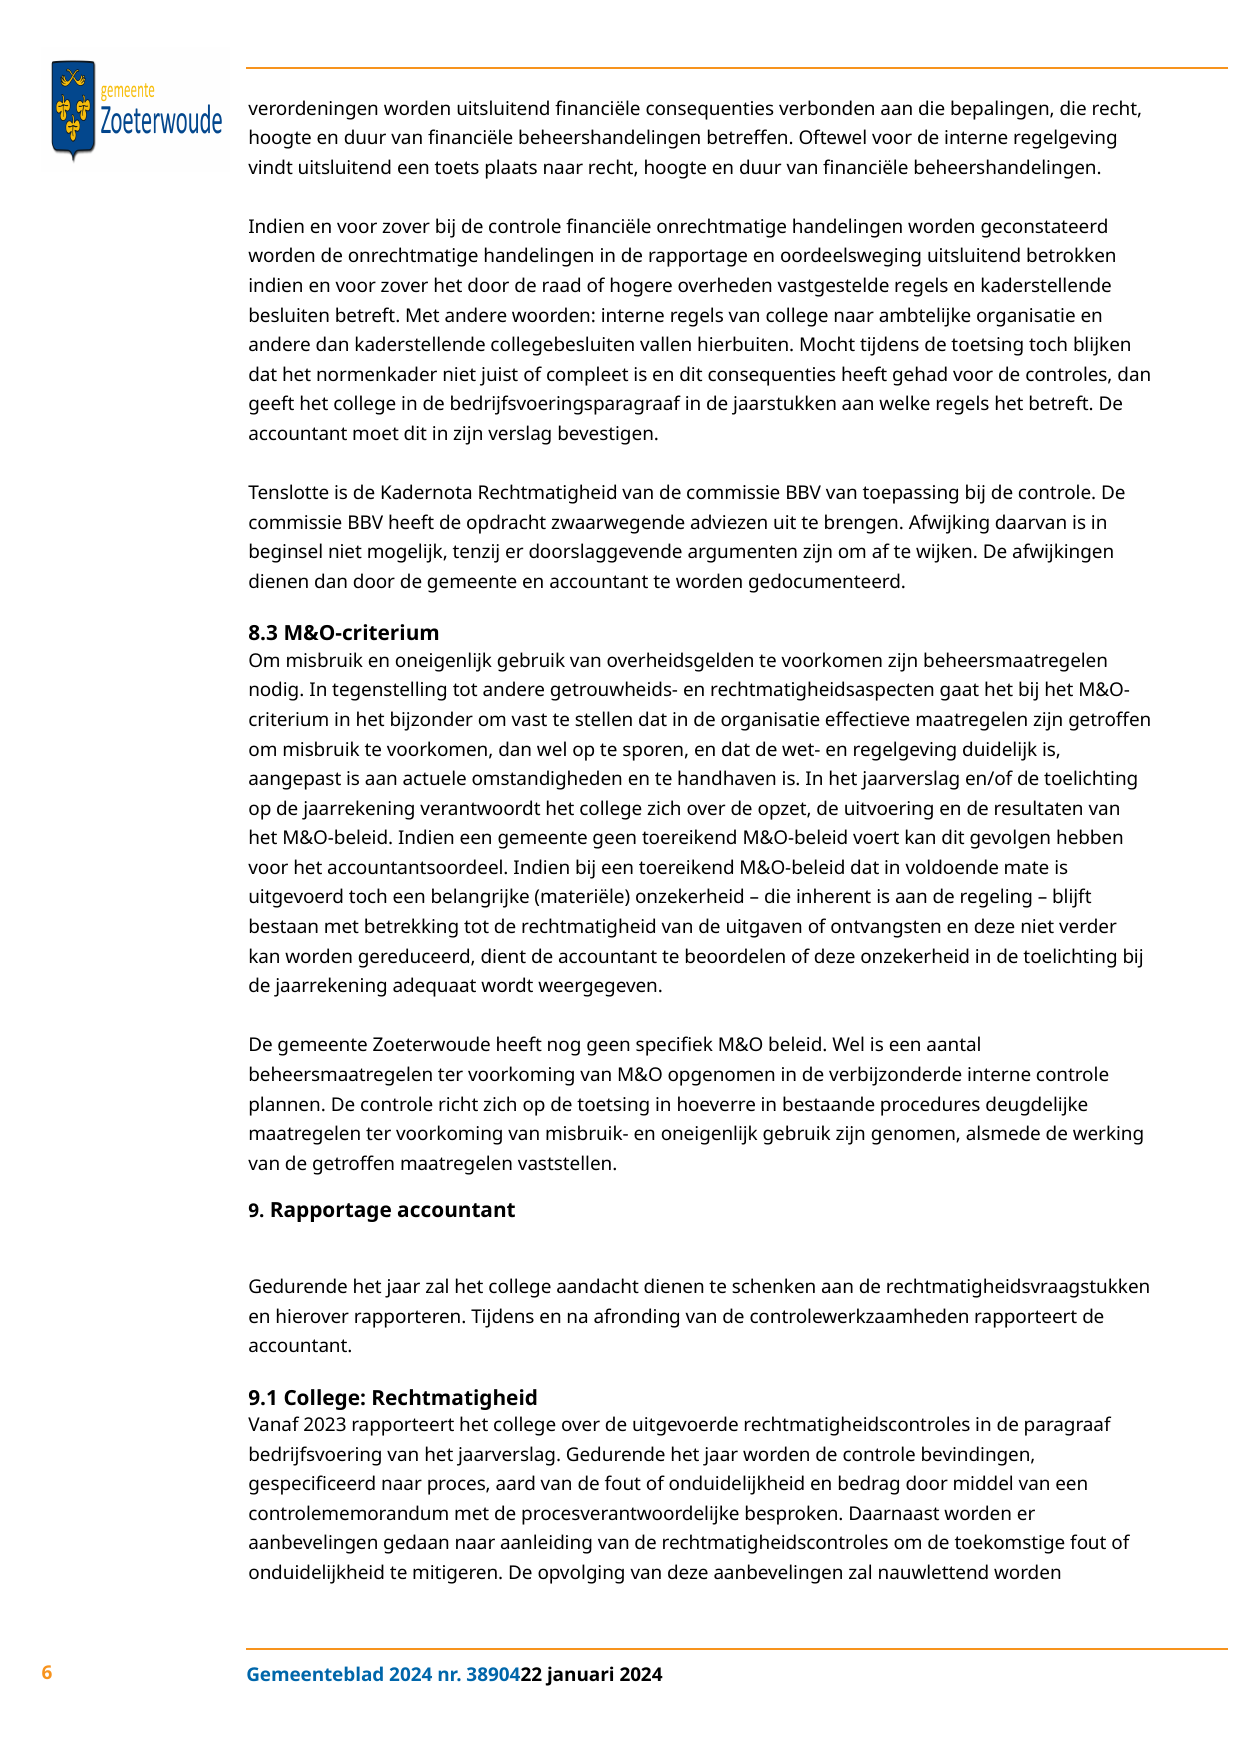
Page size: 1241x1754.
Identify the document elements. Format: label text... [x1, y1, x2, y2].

text 9.1 College: Rechtmatigheid [248, 1383, 1152, 1411]
picture [41, 47, 231, 172]
text Om misbruik en oneigenlijk gebruik van overheidsgelden te voorkomen zijn beheersmaatregelen nodig. In tegenstelling tot andere getrouwheids- en rechtmatigheidsaspecten gaat het bij het M&O-criterium in het bijzonder om vast te stellen dat in de organisatie effectieve maatregelen zijn getroffen om misbruik te voorkomen, dan wel op te sporen, en dat de wet- en regelgeving duidelijk is, aangepast is aan actuele omstandigheden en te handhaven is. In het jaarverslag en/of de toelichting op de jaarrekening verantwoordt het college zich over de opzet, de uitvoering en de resultaten van het M&O-beleid. Indien een gemeente geen toereikend M&O-beleid voert kan dit gevolgen hebben voor het accountantsoordeel. Indien bij een toereikend M&O-beleid dat in voldoende mate is uitgevoerd toch een belangrijke (materiële) onzekerheid – die inherent is aan de regeling – blijft bestaan met betrekking tot de rechtmatigheid van de uitgaven of ontvangsten en deze niet verder kan worden gereduceerd, dient de accountant te beoordelen of deze onzekerheid in de toelichting bij de jaarrekening adequaat wordt weergegeven. [248, 647, 1152, 998]
text verordeningen worden uitsluitend financiële consequenties verbonden aan die bepalingen, die recht, hoogte en duur van financiële beheershandelingen betreffen. Oftewel voor de interne regelgeving vindt uitsluitend een toets plaats naar recht, hoogte en duur van financiële beheershandelingen. [248, 95, 1152, 180]
text 8.3 M&O-criterium [248, 618, 1152, 647]
text De gemeente Zoeterwoude heeft nog geen specifiek M&O beleid. Wel is een aantal beheersmaatregelen ter voorkoming van M&O opgenomen in de verbijzonderde interne controle plannen. De controle richt zich op de toetsing in hoeverre in bestaande procedures deugdelijke maatregelen ter voorkoming van misbruik- en oneigenlijk gebruik zijn genomen, alsmede de werking van de getroffen maatregelen vaststellen. [248, 1032, 1152, 1176]
text Gedurende het jaar zal het college aandacht dienen te schenken aan de rechtmatigheidsvraagstukken en hierover rapporteren. Tijdens en na afronding van de controlewerkzaamheden rapporteert de accountant. [248, 1273, 1152, 1358]
text 9. Rapportage accountant [248, 1196, 1152, 1224]
text Tenslotte is de Kadernota Rechtmatigheid van de commissie BBV van toepassing bij de controle. De commissie BBV heeft de opdracht zwaarwegende adviezen uit te brengen. Afwijking daarvan is in beginsel niet mogelijk, tenzij er doorslaggevende argumenten zijn om af te wijken. De afwijkingen dienen dan door de gemeente en accountant te worden gedocumenteerd. [248, 479, 1152, 594]
text Vanaf 2023 rapporteert het college over de uitgevoerde rechtmatigheidscontroles in de paragraaf bedrijfsvoering van het jaarverslag. Gedurende het jaar worden de controle bevindingen, gespecificeerd naar proces, aard van de fout of onduidelijkheid en bedrag door middel van een controlememorandum met de procesverantwoordelijke besproken. Daarnaast worden er aanbevelingen gedaan naar aanleiding van de rechtmatigheidscontroles om de toekomstige fout of onduidelijkheid te mitigeren. De opvolging van deze aanbevelingen zal nauwlettend worden [248, 1411, 1152, 1585]
text Indien en voor zover bij de controle financiële onrechtmatige handelingen worden geconstateerd worden de onrechtmatige handelingen in de rapportage en oordeelsweging uitsluitend betrokken indien en voor zover het door de raad of hogere overheden vastgestelde regels en kaderstellende besluiten betreft. Met andere woorden: interne regels van college naar ambtelijke organisatie en andere dan kaderstellende collegebesluiten vallen hierbuiten. Mocht tijdens de toetsing toch blijken dat het normenkader niet juist of compleet is en dit consequenties heeft gehad voor de controles, dan geeft het college in de bedrijfsvoeringsparagraaf in de jaarstukken aan welke regels het betreft. De accountant moet dit in zijn verslag bevestigen. [248, 213, 1152, 446]
